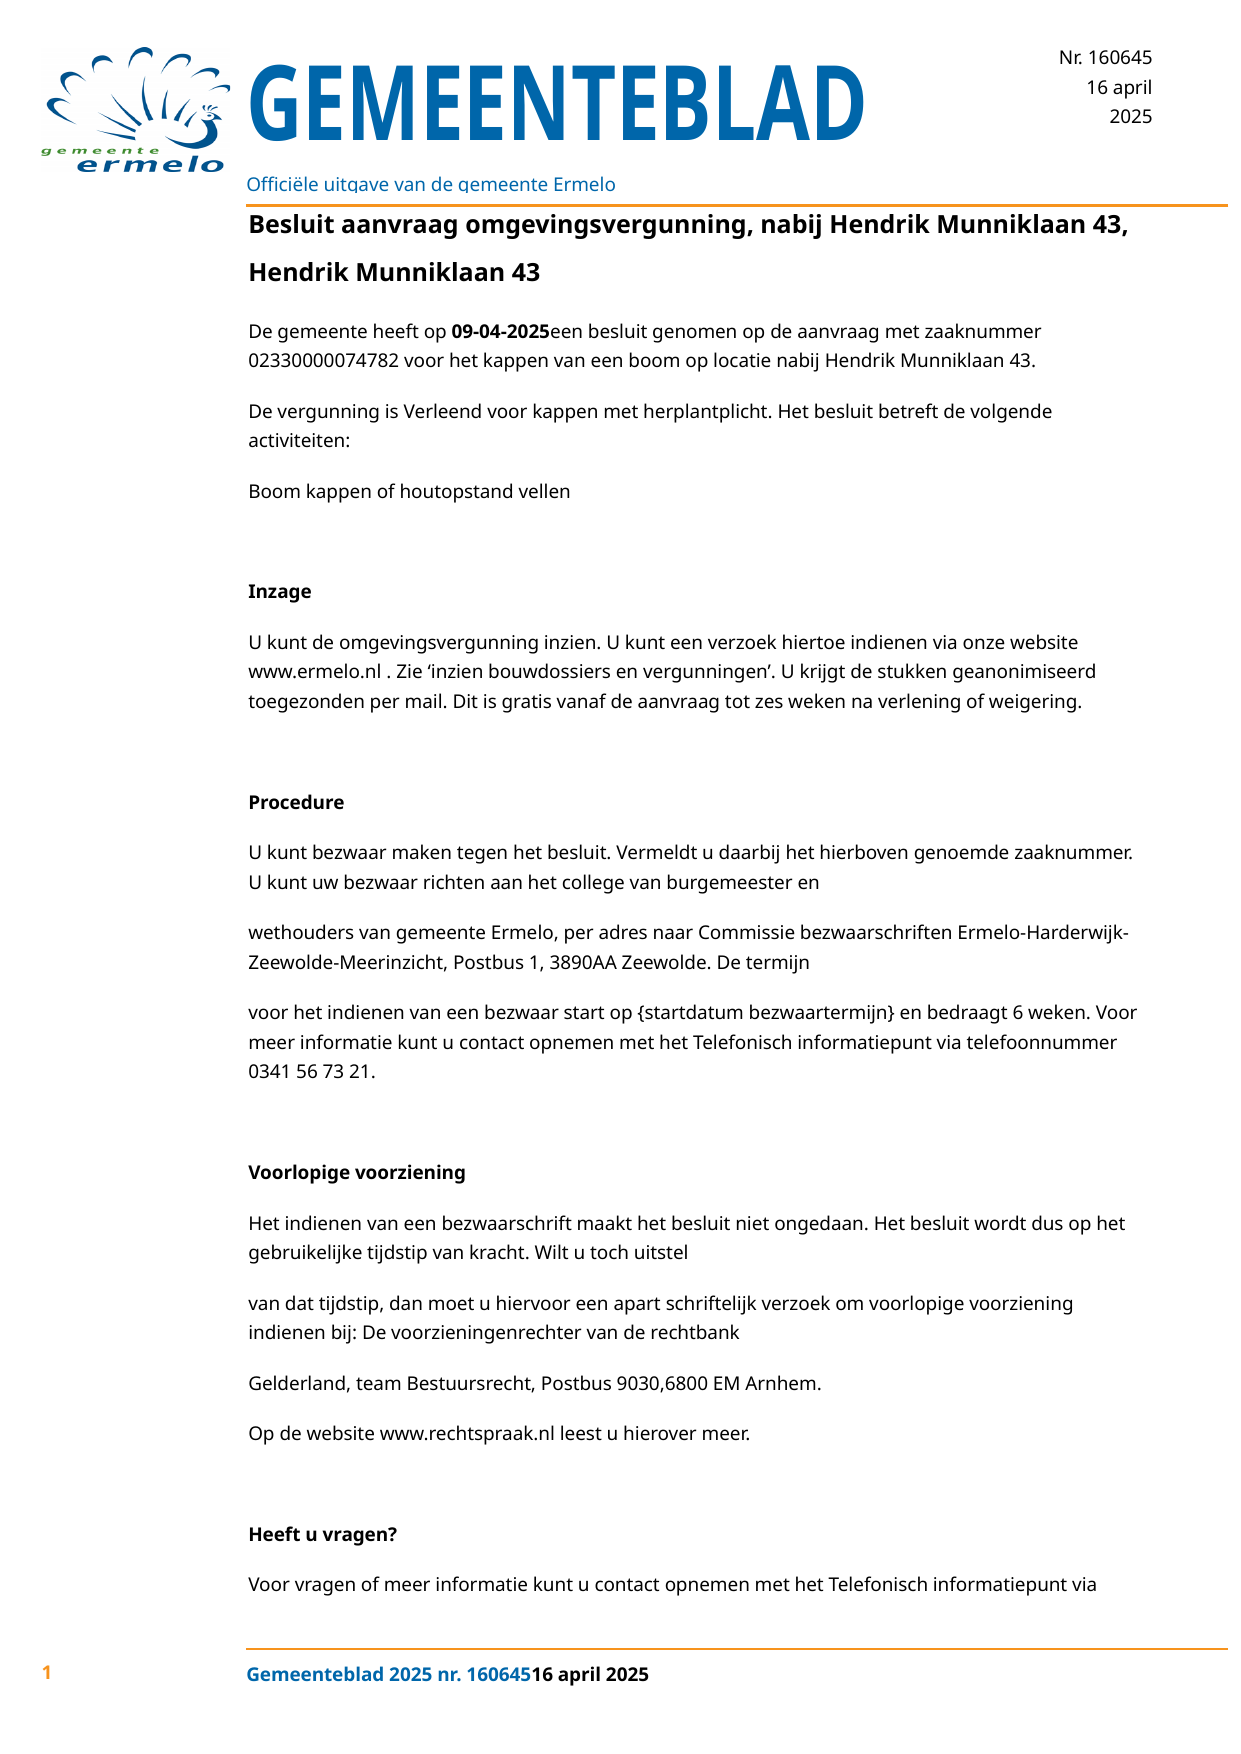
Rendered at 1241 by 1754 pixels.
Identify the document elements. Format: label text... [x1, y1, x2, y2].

text Procedure [248, 789, 1152, 815]
text U kunt bezwaar maken tegen het besluit. Vermeldt u daarbij het hierboven genoemde zaaknummer. U kunt uw bezwaar richten aan het college van burgemeester en [248, 839, 1152, 895]
text U kunt de omgevingsvergunning inzien. U kunt een verzoek hiertoe indienen via onze website www.ermelo.nl . Zie ‘inzien bouwdossiers en vergunningen’. U krijgt de stukken geanonimiseerd toegezonden per mail. Dit is gratis vanaf de aanvraag tot zes weken na verlening of weigering. [248, 629, 1152, 714]
text De gemeente heeft op 09-04-2025een besluit genomen op de aanvraag met zaaknummer 02330000074782 voor het kappen van een boom op locatie nabij Hendrik Munniklaan 43. [248, 318, 1152, 373]
text Voorlopige voorziening [248, 1159, 1152, 1185]
text Op de website www.rechtspraak.nl leest u hierover meer. [248, 1420, 1152, 1446]
text De vergunning is Verleend voor kappen met herplantplicht. Het besluit betreft de volgende activiteiten: [248, 398, 1152, 453]
text Voor vragen of meer informatie kunt u contact opnemen met het Telefonisch informatiepunt via [248, 1572, 1152, 1597]
text Heeft u vragen? [248, 1521, 1152, 1547]
text Gelderland, team Bestuursrecht, Postbus 9030,6800 EM Arnhem. [248, 1370, 1152, 1396]
text Besluit aanvraag omgevingsvergunning, nabij Hendrik Munniklaan 43, Hendrik Munniklaan 43 [248, 207, 1152, 288]
text Boom kappen of houtopstand vellen [248, 478, 1152, 504]
text van dat tijdstip, dan moet u hiervoor een apart schriftelijk verzoek om voorlopige voorziening indienen bij: De voorzieningenrechter van de rechtbank [248, 1290, 1152, 1345]
text Inzage [248, 579, 1152, 604]
text wethouders van gemeente Ermelo, per adres naar Commissie bezwaarschriften Ermelo-Harderwijk-Zeewolde-Meerinzicht, Postbus 1, 3890AA Zeewolde. De termijn [248, 919, 1152, 975]
text voor het indienen van een bezwaar start op {startdatum bezwaartermijn} en bedraagt 6 weken. Voor meer informatie kunt u contact opnemen met het Telefonisch informatiepunt via telefoonnummer 0341 56 73 21. [248, 999, 1152, 1084]
text Het indienen van een bezwaarschrift maakt het besluit niet ongedaan. Het besluit wordt dus op het gebruikelijke tijdstip van kracht. Wilt u toch uitstel [248, 1210, 1152, 1265]
picture [41, 47, 231, 172]
